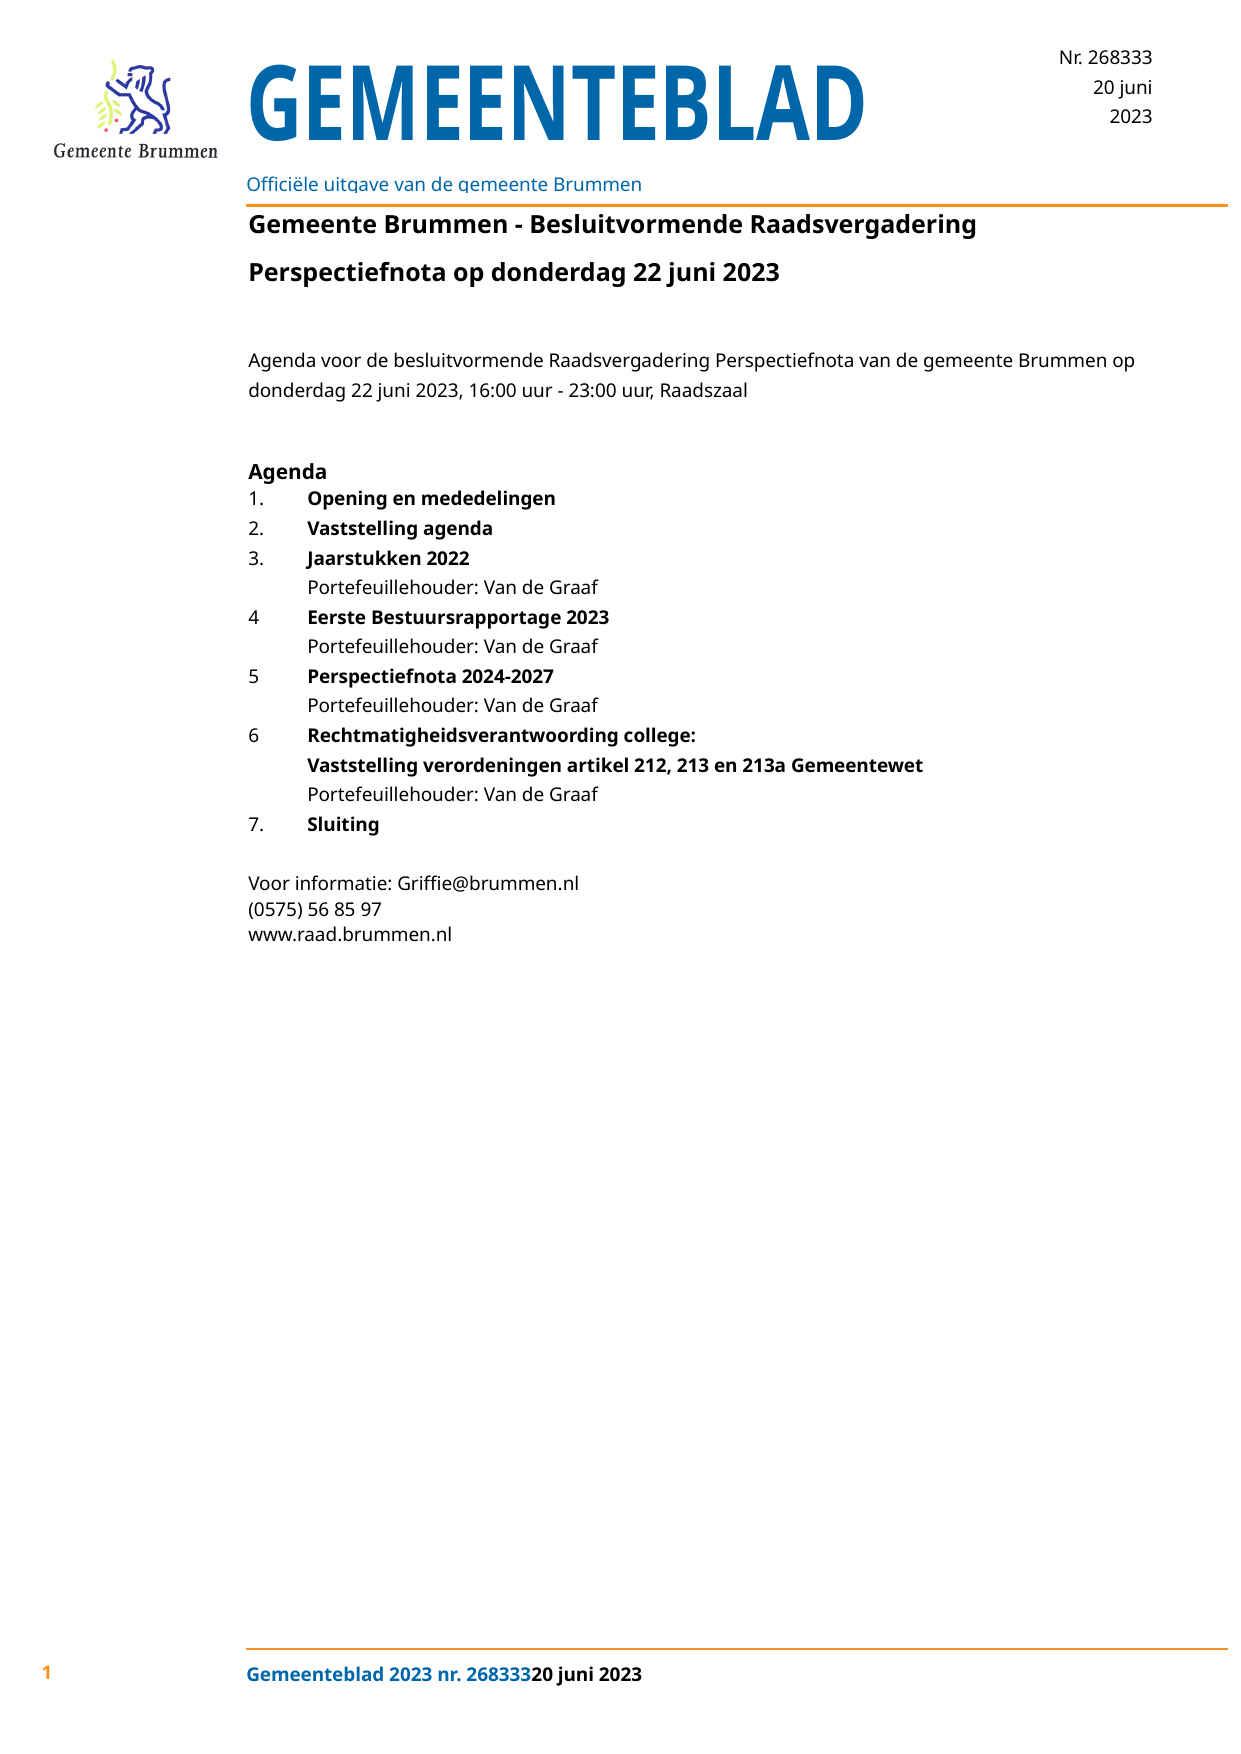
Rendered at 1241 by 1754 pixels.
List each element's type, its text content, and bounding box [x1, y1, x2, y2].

list Portefeuillehouder: Van de Graaf [248, 781, 1152, 807]
text (0575) 56 85 97 [248, 896, 1152, 922]
list Rechtmatigheidsverantwoording college: [248, 722, 1152, 748]
list Sluiting [248, 811, 1152, 837]
text www.raad.brummen.nl [248, 922, 1152, 947]
list Portefeuillehouder: Van de Graaf [248, 574, 1152, 600]
text Gemeente Brummen - Besluitvormende Raadsvergadering Perspectiefnota op donderdag 22 juni 2023 [248, 207, 1152, 288]
list Eerste Bestuursrapportage 2023 [248, 604, 1152, 629]
text Agenda voor de besluitvormende Raadsvergadering Perspectiefnota van de gemeente Brummen op donderdag 22 juni 2023, 16:00 uur - 23:00 uur, Raadszaal [248, 347, 1152, 403]
list Portefeuillehouder: Van de Graaf [248, 633, 1152, 659]
list Vaststelling agenda [248, 515, 1152, 541]
list Portefeuillehouder: Van de Graaf [248, 693, 1152, 718]
list Jaarstukken 2022 [248, 545, 1152, 570]
picture [41, 47, 231, 172]
list Perspectiefnota 2024-2027 [248, 663, 1152, 689]
text Agenda [248, 457, 1152, 486]
text Voor informatie: Griffie@brummen.nl [248, 870, 1152, 896]
list Vaststelling verordeningen artikel 212, 213 en 213a Gemeentewet [248, 752, 1152, 777]
list Opening en mededelingen [248, 486, 1152, 511]
